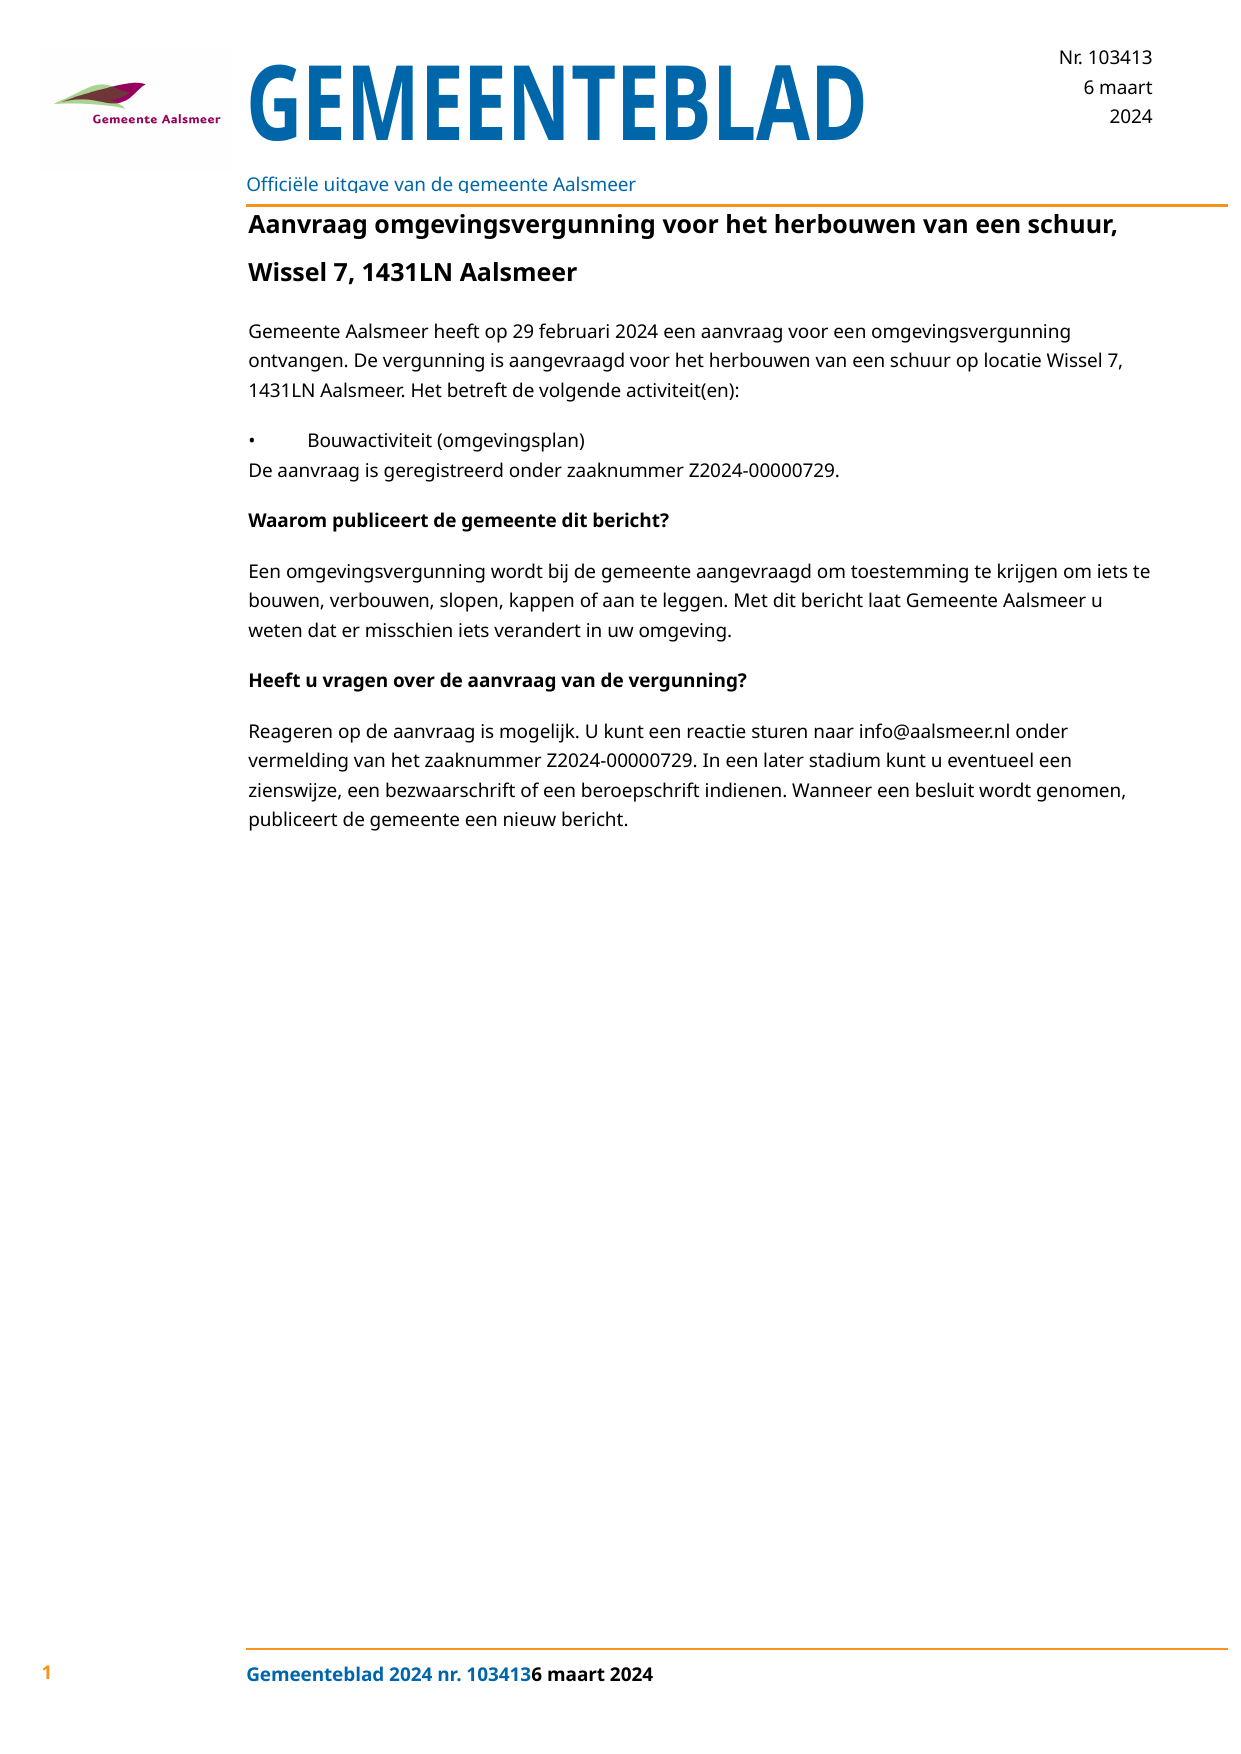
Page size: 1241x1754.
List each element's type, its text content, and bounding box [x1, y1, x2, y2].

text Gemeente Aalsmeer heeft op 29 februari 2024 een aanvraag voor een omgevingsvergunning ontvangen. De vergunning is aangevraagd voor het herbouwen van een schuur op locatie Wissel 7, 1431LN Aalsmeer. Het betreft de volgende activiteit(en): [248, 318, 1152, 403]
picture [41, 47, 231, 172]
text Heeft u vragen over de aanvraag van de vergunning? [248, 667, 1152, 693]
list Bouwactiviteit (omgevingsplan) [248, 427, 1152, 453]
text De aanvraag is geregistreerd onder zaaknummer Z2024-00000729. [248, 457, 1152, 483]
text Een omgevingsvergunning wordt bij de gemeente aangevraagd om toestemming te krijgen om iets te bouwen, verbouwen, slopen, kappen of aan te leggen. Met dit bericht laat Gemeente Aalsmeer u weten dat er misschien iets verandert in uw omgeving. [248, 558, 1152, 643]
text Waarom publiceert de gemeente dit bericht? [248, 507, 1152, 533]
text Reageren op de aanvraag is mogelijk. U kunt een reactie sturen naar info@aalsmeer.nl onder vermelding van het zaaknummer Z2024-00000729. In een later stadium kunt u eventueel een zienswijze, een bezwaarschrift of een beroepschrift indienen. Wanneer een besluit wordt genomen, publiceert de gemeente een nieuw bericht. [248, 718, 1152, 832]
text Aanvraag omgevingsvergunning voor het herbouwen van een schuur, Wissel 7, 1431LN Aalsmeer [248, 207, 1152, 288]
